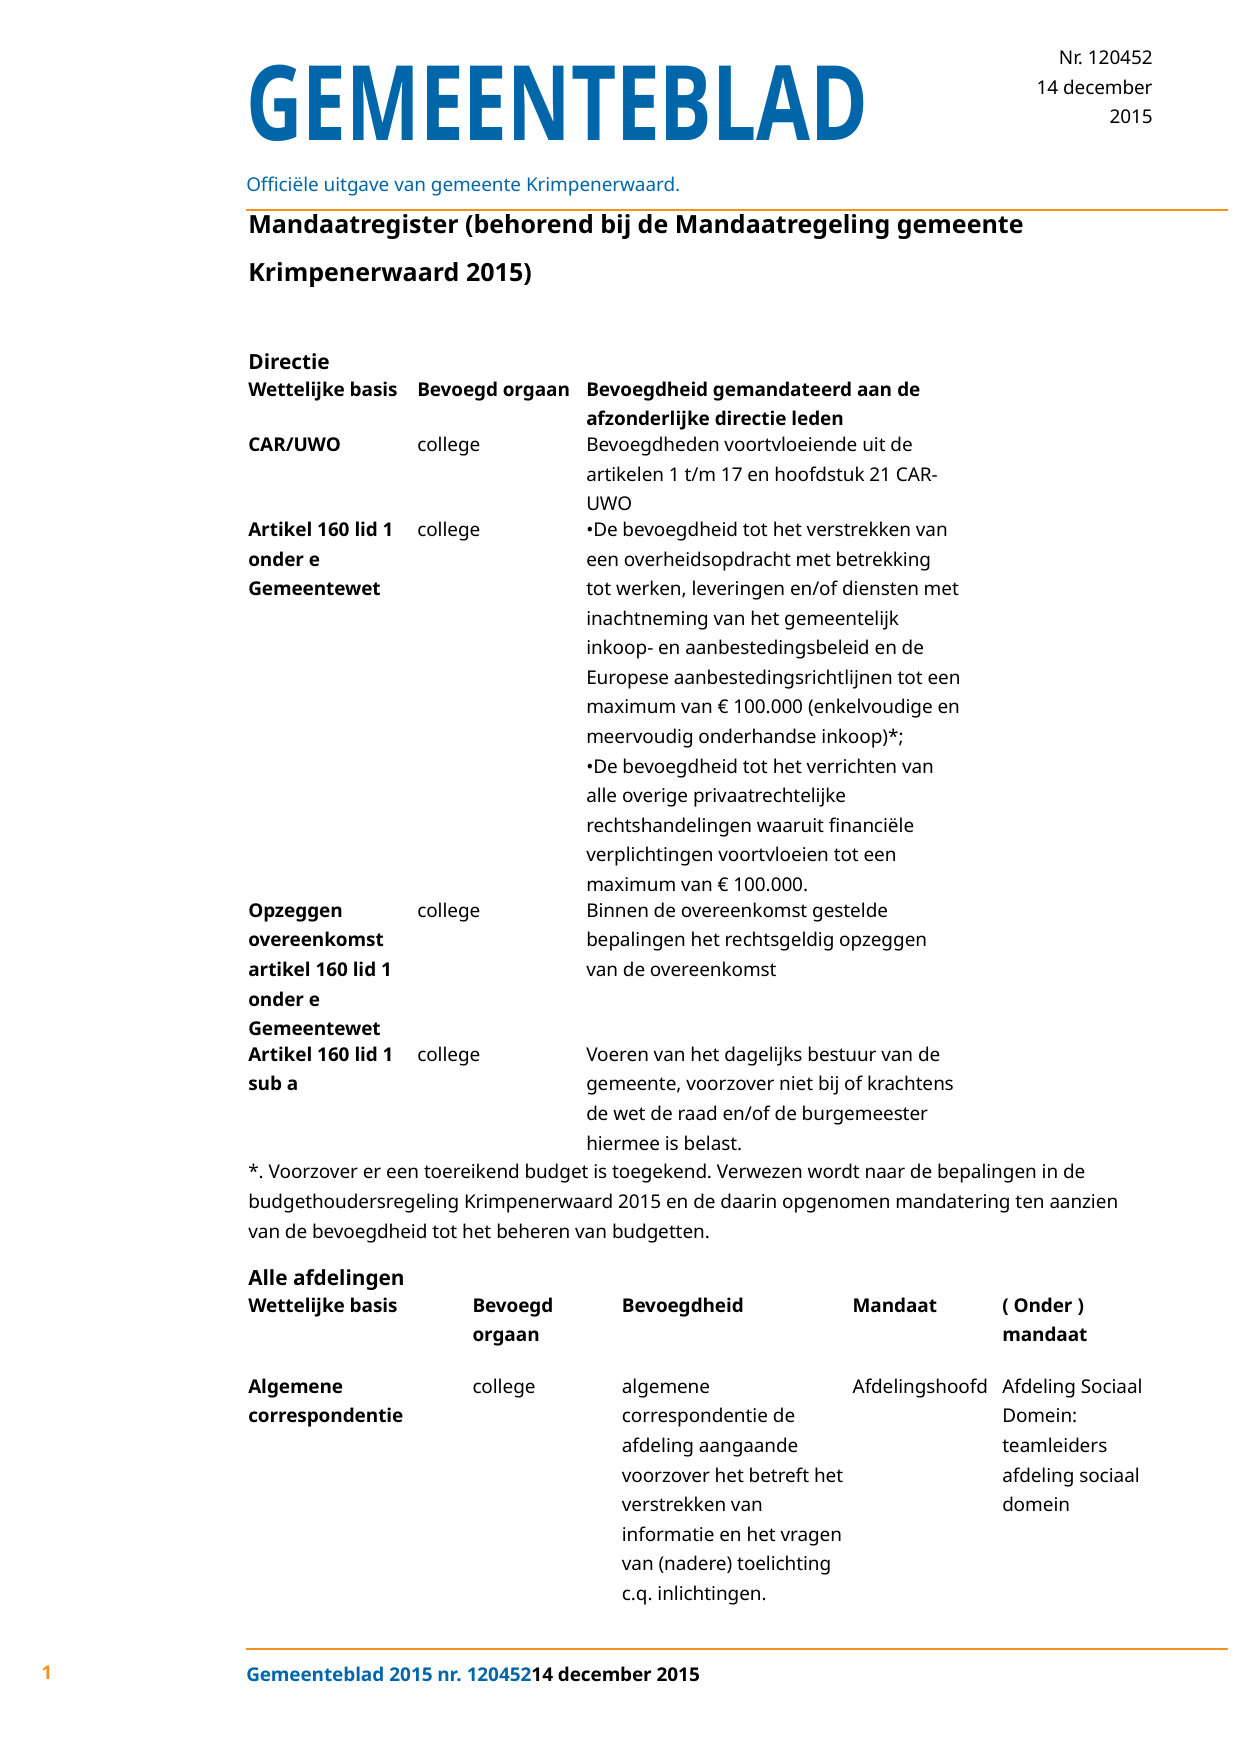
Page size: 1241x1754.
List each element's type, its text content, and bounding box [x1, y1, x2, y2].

text Mandaatregister (behorend bij de Mandaatregeling gemeente Krimpenerwaard 2015) [248, 211, 1152, 288]
table_cell [853, 1348, 1002, 1373]
table_cell [961, 431, 1152, 516]
table_cell Artikel 160 lid 1 onder e Gemeentewet [248, 516, 417, 897]
table_cell Voeren van het dagelijks bestuur van de gemeente, voorzover niet bij of krachtens de wet de raad en/of de burgemeester hiermee is belast. [586, 1041, 961, 1156]
table_cell [1002, 1348, 1152, 1373]
table_cell college [417, 1041, 586, 1156]
text *. Voorzover er een toereikend budget is toegekend. Verwezen wordt naar de bepalingen in de budgethoudersregeling Krimpenerwaard 2015 en de daarin opgenomen mandatering ten aanzien van de bevoegdheid tot het beheren van budgetten. [248, 1159, 1152, 1244]
table_header Bevoegdheid gemandateerd aan de afzonderlijke directie leden [586, 376, 961, 431]
table_cell [961, 1041, 1152, 1156]
table_cell algemene correspondentie de afdeling aangaande voorzover het betreft het verstrekken van informatie en het vragen van (nadere) toelichting c.q. inlichtingen. [622, 1373, 852, 1606]
table_cell [961, 897, 1152, 1041]
text Alle afdelingen [248, 1263, 1152, 1292]
table_cell Opzeggen overeenkomst artikel 160 lid 1 onder e Gemeentewet [248, 897, 417, 1041]
table_header Mandaat [853, 1292, 1002, 1347]
table_cell [961, 516, 1152, 897]
table_cell Bevoegdheden voortvloeiende uit de artikelen 1 t/m 17 en hoofdstuk 21 CAR-UWO [586, 431, 961, 516]
table_cell Afdelingshoofd [853, 1373, 1002, 1606]
table_header Bevoegdheid [622, 1292, 852, 1347]
picture [41, 47, 231, 172]
table_cell Artikel 160 lid 1 sub a [248, 1041, 417, 1156]
table_header Wettelijke basis [248, 1292, 472, 1347]
table_cell •De bevoegdheid tot het verstrekken van een overheidsopdracht met betrekking tot werken, leveringen en/of diensten met inachtneming van het gemeentelijk inkoop- en aanbestedingsbeleid en de Europese aanbestedingsrichtlijnen tot een maximum van € 100.000 (enkelvoudige en meervoudig onderhandse inkoop)*; •De bevoegdheid tot het verrichten van alle overige privaatrechtelijke rechtshandelingen waaruit financiële verplichtingen voortvloeien tot een maximum van € 100.000. [586, 516, 961, 897]
table_header Wettelijke basis [248, 376, 417, 431]
table_header [961, 376, 1152, 431]
table_cell college [417, 431, 586, 516]
table_header Bevoegd orgaan [417, 376, 586, 431]
table_cell [248, 1348, 472, 1373]
table_cell college [472, 1373, 622, 1606]
table_cell college [417, 897, 586, 1041]
table_cell [472, 1348, 622, 1373]
table_header Bevoegd orgaan [472, 1292, 622, 1347]
table_cell CAR/UWO [248, 431, 417, 516]
table_cell Binnen de overeenkomst gestelde bepalingen het rechtsgeldig opzeggen van de overeenkomst [586, 897, 961, 1041]
table_cell [622, 1348, 852, 1373]
text Directie [248, 347, 1152, 376]
table_cell college [417, 516, 586, 897]
table_cell Afdeling Sociaal Domein: teamleiders afdeling sociaal domein [1002, 1373, 1152, 1606]
table_header ( Onder ) mandaat [1002, 1292, 1152, 1347]
table_cell Algemene correspondentie [248, 1373, 472, 1606]
